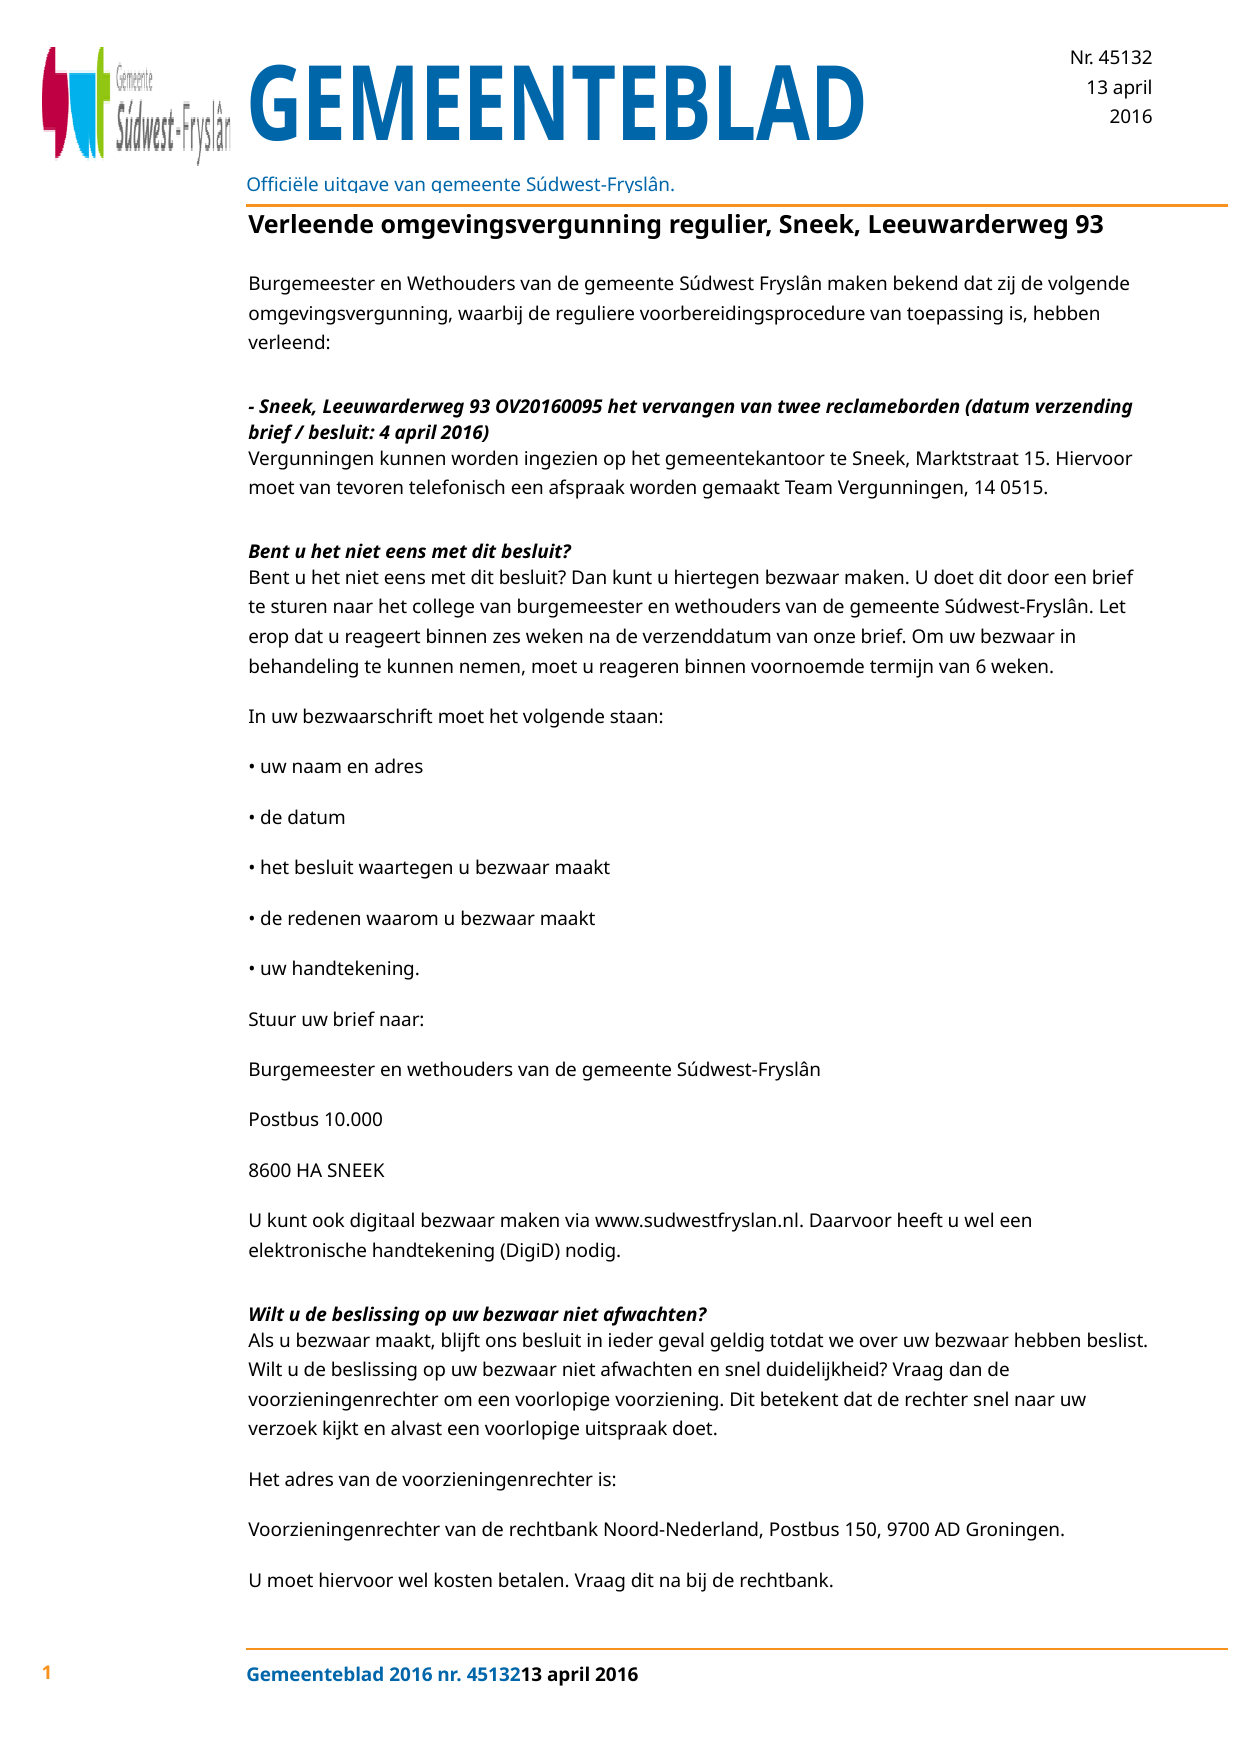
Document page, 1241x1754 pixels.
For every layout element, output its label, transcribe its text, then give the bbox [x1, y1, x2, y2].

text Verleende omgevingsvergunning regulier, Sneek, Leeuwarderweg 93 [248, 207, 1152, 241]
text - Sneek, Leeuwarderweg 93 OV20160095 het vervangen van twee reclameborden (datum verzending brief / besluit: 4 april 2016) [248, 393, 1152, 445]
text • de datum [248, 804, 1152, 830]
text Het adres van de voorzieningenrechter is: [248, 1466, 1152, 1492]
picture [41, 47, 231, 172]
text Vergunningen kunnen worden ingezien op het gemeentekantoor te Sneek, Marktstraat 15. Hiervoor moet van tevoren telefonisch een afspraak worden gemaakt Team Vergunningen, 14 0515. [248, 445, 1152, 500]
text Wilt u de beslissing op uw bezwaar niet afwachten? [248, 1301, 1152, 1327]
text U kunt ook digitaal bezwaar maken via www.sudwestfryslan.nl. Daarvoor heeft u wel een elektronische handtekening (DigiD) nodig. [248, 1207, 1152, 1263]
text In uw bezwaarschrift moet het volgende staan: [248, 703, 1152, 729]
text Bent u het niet eens met dit besluit? Dan kunt u hiertegen bezwaar maken. U doet dit door een brief te sturen naar het college van burgemeester en wethouders van de gemeente Súdwest-Fryslân. Let erop dat u reageert binnen zes weken na de verzenddatum van onze brief. Om uw bezwaar in behandeling te kunnen nemen, moet u reageren binnen voornoemde termijn van 6 weken. [248, 564, 1152, 679]
text • het besluit waartegen u bezwaar maakt [248, 854, 1152, 880]
text • de redenen waarom u bezwaar maakt [248, 905, 1152, 931]
text 8600 HA SNEEK [248, 1157, 1152, 1183]
text Voorzieningenrechter van de rechtbank Noord-Nederland, Postbus 150, 9700 AD Groningen. [248, 1516, 1152, 1542]
text Postbus 10.000 [248, 1107, 1152, 1132]
text Burgemeester en Wethouders van de gemeente Súdwest Fryslân maken bekend dat zij de volgende omgevingsvergunning, waarbij de reguliere voorbereidingsprocedure van toepassing is, hebben verleend: [248, 270, 1152, 355]
text • uw handtekening. [248, 955, 1152, 981]
text Bent u het niet eens met dit besluit? [248, 538, 1152, 564]
text Als u bezwaar maakt, blijft ons besluit in ieder geval geldig totdat we over uw bezwaar hebben beslist. Wilt u de beslissing op uw bezwaar niet afwachten en snel duidelijkheid? Vraag dan de voorzieningenrechter om een voorlopige voorziening. Dit betekent dat de rechter snel naar uw verzoek kijkt en alvast een voorlopige uitspraak doet. [248, 1327, 1152, 1441]
text • uw naam en adres [248, 754, 1152, 779]
text Burgemeester en wethouders van de gemeente Súdwest-Fryslân [248, 1056, 1152, 1082]
text Stuur uw brief naar: [248, 1006, 1152, 1032]
text U moet hiervoor wel kosten betalen. Vraag dit na bij de rechtbank. [248, 1567, 1152, 1592]
